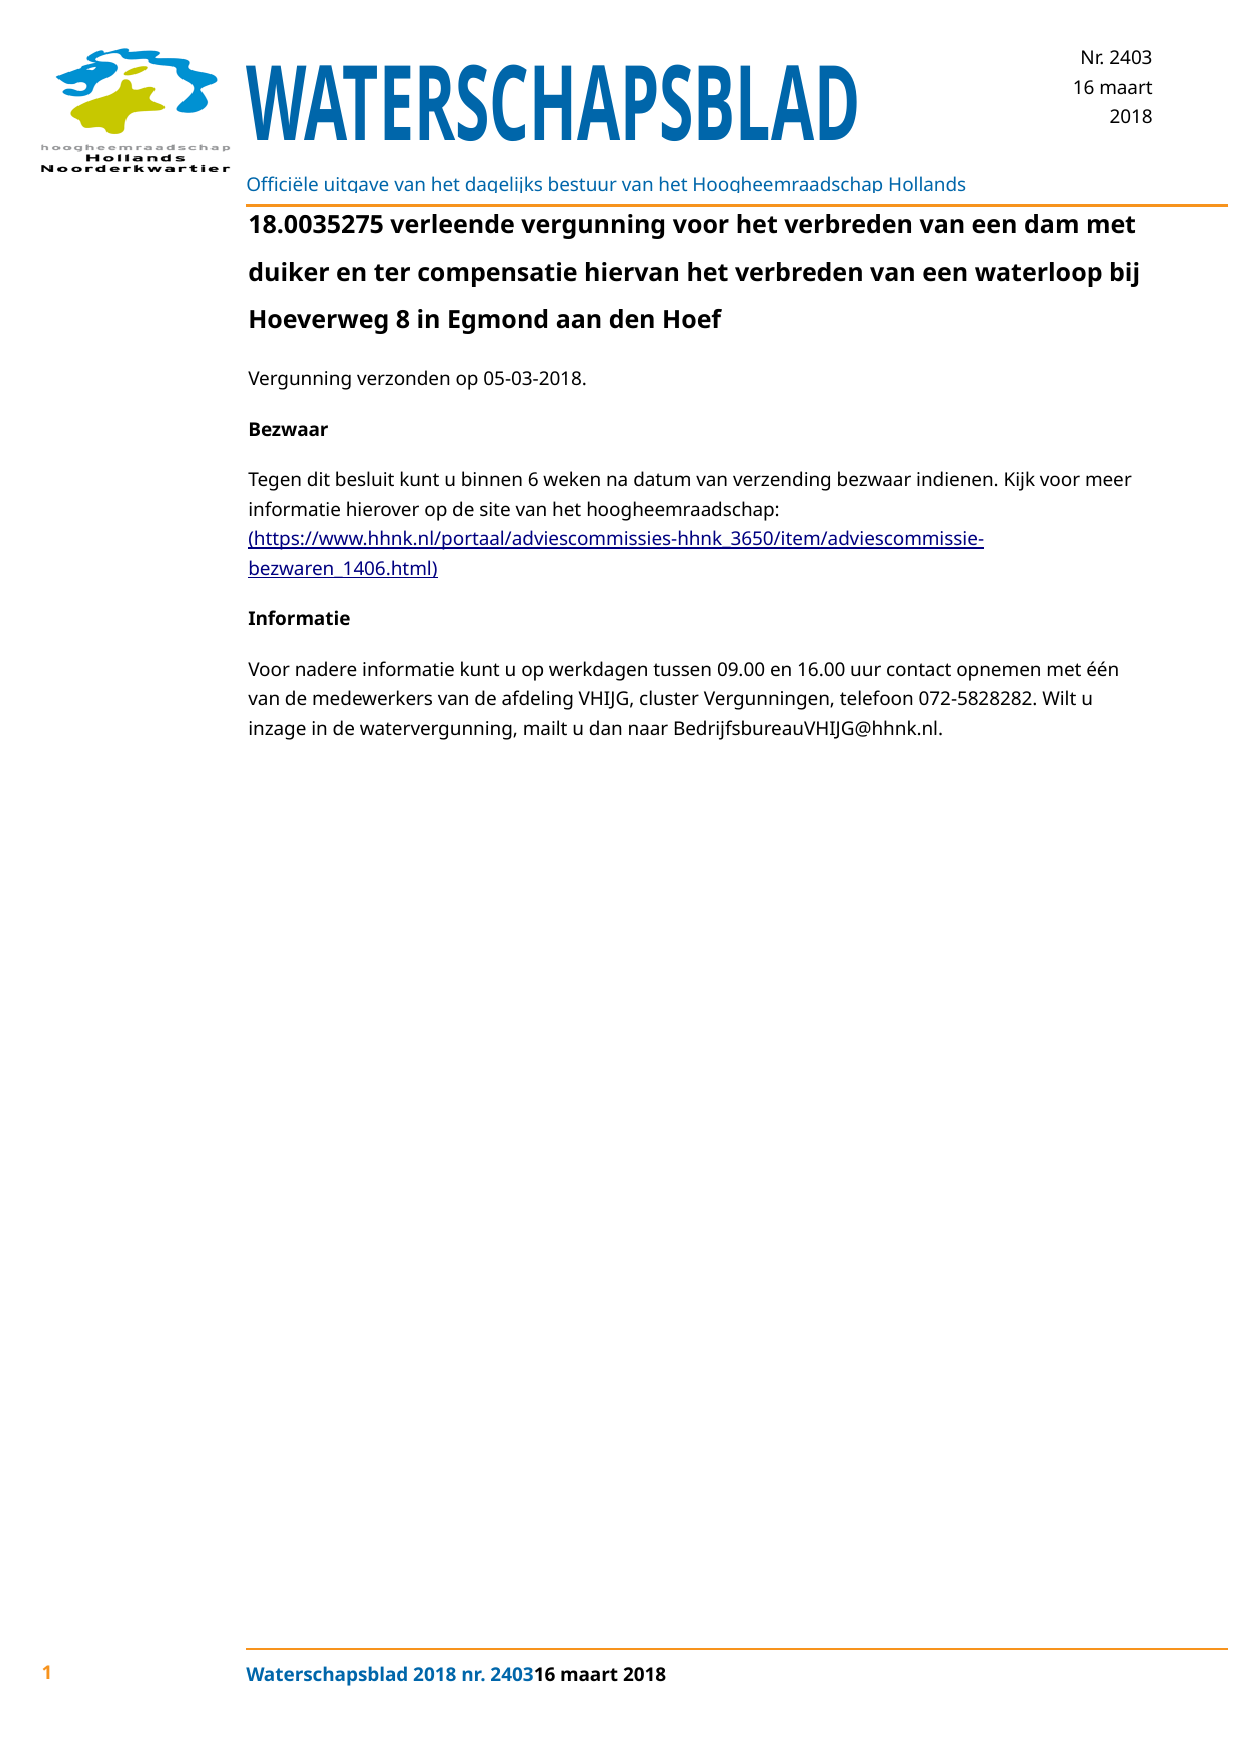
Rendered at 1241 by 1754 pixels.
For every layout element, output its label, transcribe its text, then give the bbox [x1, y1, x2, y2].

text 18.0035275 verleende vergunning voor het verbreden van een dam met duiker en ter compensatie hiervan het verbreden van een waterloop bij Hoeverweg 8 in Egmond aan den Hoef [248, 207, 1152, 336]
text Voor nadere informatie kunt u op werkdagen tussen 09.00 en 16.00 uur contact opnemen met één van de medewerkers van de afdeling VHIJG, cluster Vergunningen, telefoon 072-5828282. Wilt u inzage in de watervergunning, mailt u dan naar BedrijfsbureauVHIJG@hhnk.nl. [248, 656, 1152, 741]
picture [41, 47, 231, 172]
text Vergunning verzonden op 05-03-2018. [248, 366, 1152, 391]
text Tegen dit besluit kunt u binnen 6 weken na datum van verzending bezwaar indienen. Kijk voor meer informatie hierover op de site van het hoogheemraadschap: (https://www.hhnk.nl/portaal/adviescommissies-hhnk_3650/item/adviescommissie-bezwaren_1406.html) [248, 466, 1152, 581]
text Bezwaar [248, 416, 1152, 442]
text Informatie [248, 606, 1152, 631]
